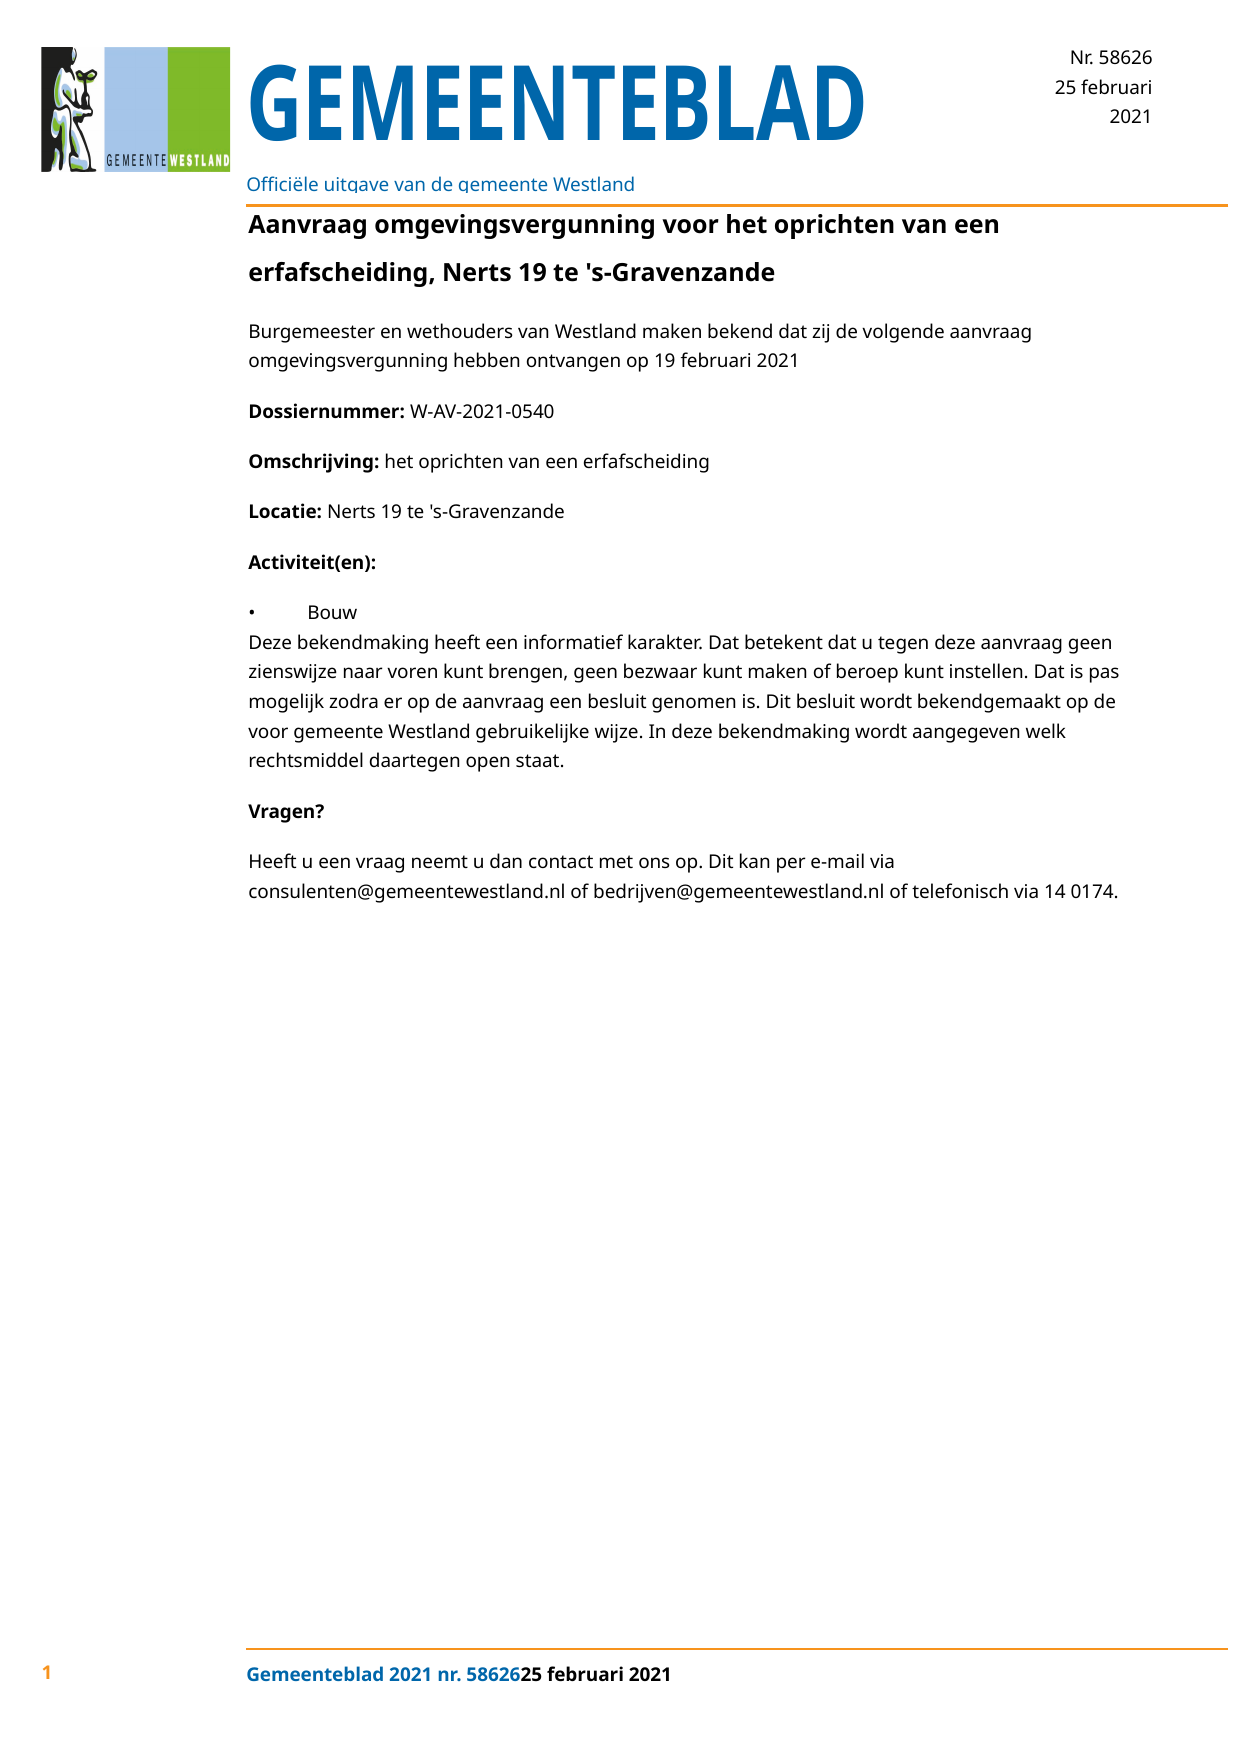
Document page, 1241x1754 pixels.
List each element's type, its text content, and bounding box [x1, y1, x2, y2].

list Bouw [248, 599, 1152, 625]
text Omschrijving: het oprichten van een erfafscheiding [248, 448, 1152, 474]
text Activiteit(en): [248, 549, 1152, 575]
picture [41, 47, 231, 172]
text Dossiernummer: W-AV-2021-0540 [248, 398, 1152, 424]
text Aanvraag omgevingsvergunning voor het oprichten van een erfafscheiding, Nerts 19 te 's-Gravenzande [248, 207, 1152, 288]
text Burgemeester en wethouders van Westland maken bekend dat zij de volgende aanvraag omgevingsvergunning hebben ontvangen op 19 februari 2021 [248, 318, 1152, 373]
text Locatie: Nerts 19 te 's-Gravenzande [248, 499, 1152, 524]
text Heeft u een vraag neemt u dan contact met ons op. Dit kan per e-mail via consulenten@gemeentewestland.nl of bedrijven@gemeentewestland.nl of telefonisch via 14 0174. [248, 848, 1152, 904]
text Vragen? [248, 798, 1152, 824]
text Deze bekendmaking heeft een informatief karakter. Dat betekent dat u tegen deze aanvraag geen zienswijze naar voren kunt brengen, geen bezwaar kunt maken of beroep kunt instellen. Dat is pas mogelijk zodra er op de aanvraag een besluit genomen is. Dit besluit wordt bekendgemaakt op de voor gemeente Westland gebruikelijke wijze. In deze bekendmaking wordt aangegeven welk rechtsmiddel daartegen open staat. [248, 629, 1152, 773]
